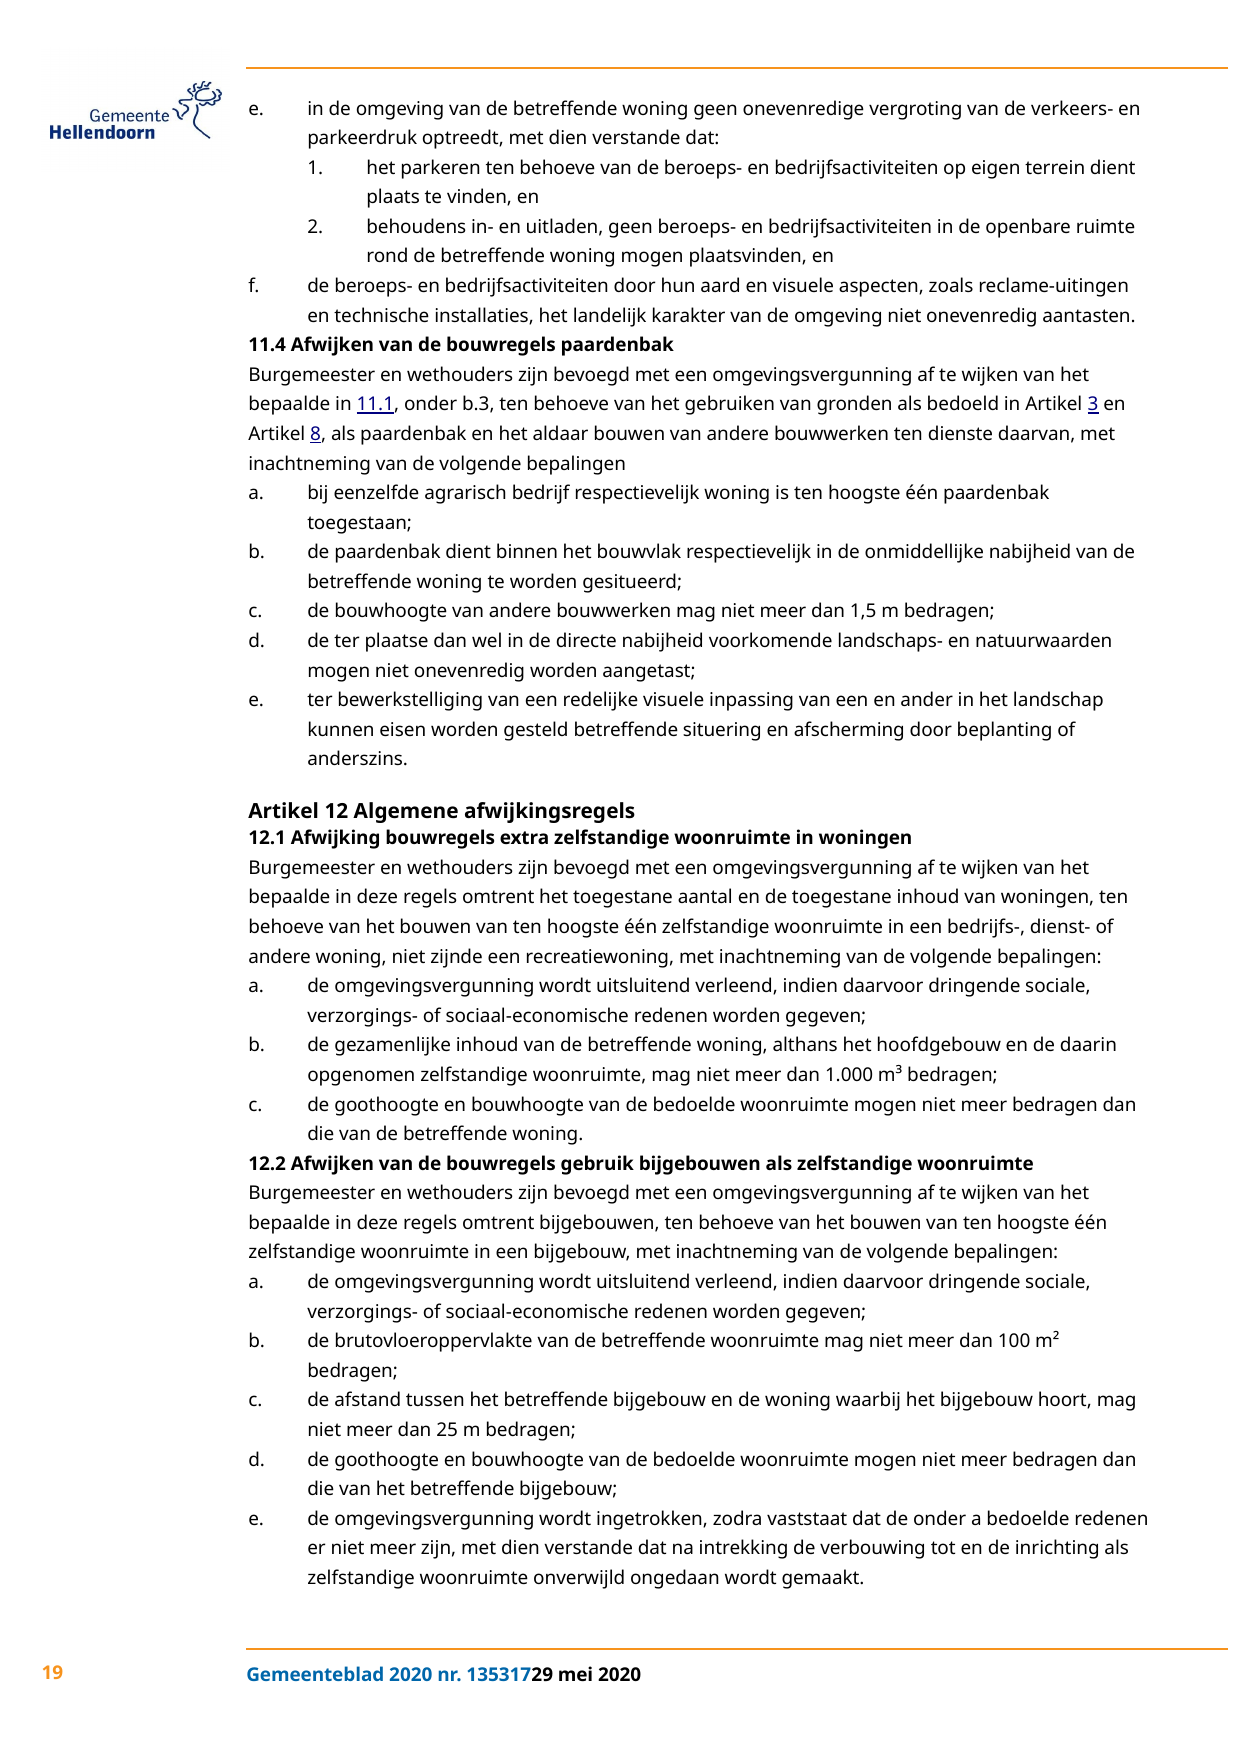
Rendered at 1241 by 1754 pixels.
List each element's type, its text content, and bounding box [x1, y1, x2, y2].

list behoudens in- en uitladen, geen beroeps- en bedrijfsactiviteiten in de openbare ruimte rond de betreffende woning mogen plaatsvinden, en [307, 213, 1152, 268]
text Artikel 12 Algemene afwijkingsregels [248, 796, 1152, 824]
text 11.4 Afwijken van de bouwregels paardenbak [248, 331, 1152, 357]
list het parkeren ten behoeve van de beroeps- en bedrijfsactiviteiten op eigen terrein dient plaats te vinden, en [307, 154, 1152, 209]
text 12.2 Afwijken van de bouwregels gebruik bijgebouwen als zelfstandige woonruimte [248, 1150, 1152, 1176]
list de beroeps- en bedrijfsactiviteiten door hun aard en visuele aspecten, zoals reclame-uitingen en technische installaties, het landelijk karakter van de omgeving niet onevenredig aantasten. [248, 272, 1152, 328]
picture [41, 47, 231, 172]
text Burgemeester en wethouders zijn bevoegd met een omgevingsvergunning af te wijken van het bepaalde in 11.1, onder b.3, ten behoeve van het gebruiken van gronden als bedoeld in Artikel 3 en Artikel 8, als paardenbak en het aldaar bouwen van andere bouwwerken ten dienste daarvan, met inachtneming van de volgende bepalingen [248, 361, 1152, 476]
text 12.1 Afwijking bouwregels extra zelfstandige woonruimte in woningen [248, 824, 1152, 850]
list de afstand tussen het betreffende bijgebouw en de woning waarbij het bijgebouw hoort, mag niet meer dan 25 m bedragen; [248, 1387, 1152, 1442]
list de omgevingsvergunning wordt uitsluitend verleend, indien daarvoor dringende sociale, verzorgings- of sociaal-economische redenen worden gegeven; [248, 972, 1152, 1028]
text Burgemeester en wethouders zijn bevoegd met een omgevingsvergunning af te wijken van het bepaalde in deze regels omtrent het toegestane aantal en de toegestane inhoud van woningen, ten behoeve van het bouwen van ten hoogste één zelfstandige woonruimte in een bedrijfs-, dienst- of andere woning, niet zijnde een recreatiewoning, met inachtneming van de volgende bepalingen: [248, 854, 1152, 968]
list de paardenbak dient binnen het bouwvlak respectievelijk in de onmiddellijke nabijheid van de betreffende woning te worden gesitueerd; [248, 538, 1152, 594]
list de brutovloeroppervlakte van de betreffende woonruimte mag niet meer dan 100 m² bedragen; [248, 1327, 1152, 1383]
list bij eenzelfde agrarisch bedrijf respectievelijk woning is ten hoogste één paardenbak toegestaan; [248, 479, 1152, 535]
list de gezamenlijke inhoud van de betreffende woning, althans het hoofdgebouw en de daarin opgenomen zelfstandige woonruimte, mag niet meer dan 1.000 m³ bedragen; [248, 1032, 1152, 1087]
list de ter plaatse dan wel in de directe nabijheid voorkomende landschaps- en natuurwaarden mogen niet onevenredig worden aangetast; [248, 627, 1152, 683]
list de omgevingsvergunning wordt ingetrokken, zodra vaststaat dat de onder a bedoelde redenen er niet meer zijn, met dien verstande dat na intrekking de verbouwing tot en de inrichting als zelfstandige woonruimte onverwijld ongedaan wordt gemaakt. [248, 1505, 1152, 1590]
text Burgemeester en wethouders zijn bevoegd met een omgevingsvergunning af te wijken van het bepaalde in deze regels omtrent bijgebouwen, ten behoeve van het bouwen van ten hoogste één zelfstandige woonruimte in een bijgebouw, met inachtneming van de volgende bepalingen: [248, 1179, 1152, 1264]
list de goothoogte en bouwhoogte van de bedoelde woonruimte mogen niet meer bedragen dan die van de betreffende woning. [248, 1091, 1152, 1146]
list de omgevingsvergunning wordt uitsluitend verleend, indien daarvoor dringende sociale, verzorgings- of sociaal-economische redenen worden gegeven; [248, 1268, 1152, 1323]
list de goothoogte en bouwhoogte van de bedoelde woonruimte mogen niet meer bedragen dan die van het betreffende bijgebouw; [248, 1446, 1152, 1501]
list de bouwhoogte van andere bouwwerken mag niet meer dan 1,5 m bedragen; [248, 598, 1152, 623]
list ter bewerkstelliging van een redelijke visuele inpassing van een en ander in het landschap kunnen eisen worden gesteld betreffende situering en afscherming door beplanting of anderszins. [248, 686, 1152, 771]
list in de omgeving van de betreffende woning geen onevenredige vergroting van de verkeers- en parkeerdruk optreedt, met dien verstande dat: [248, 95, 1152, 150]
